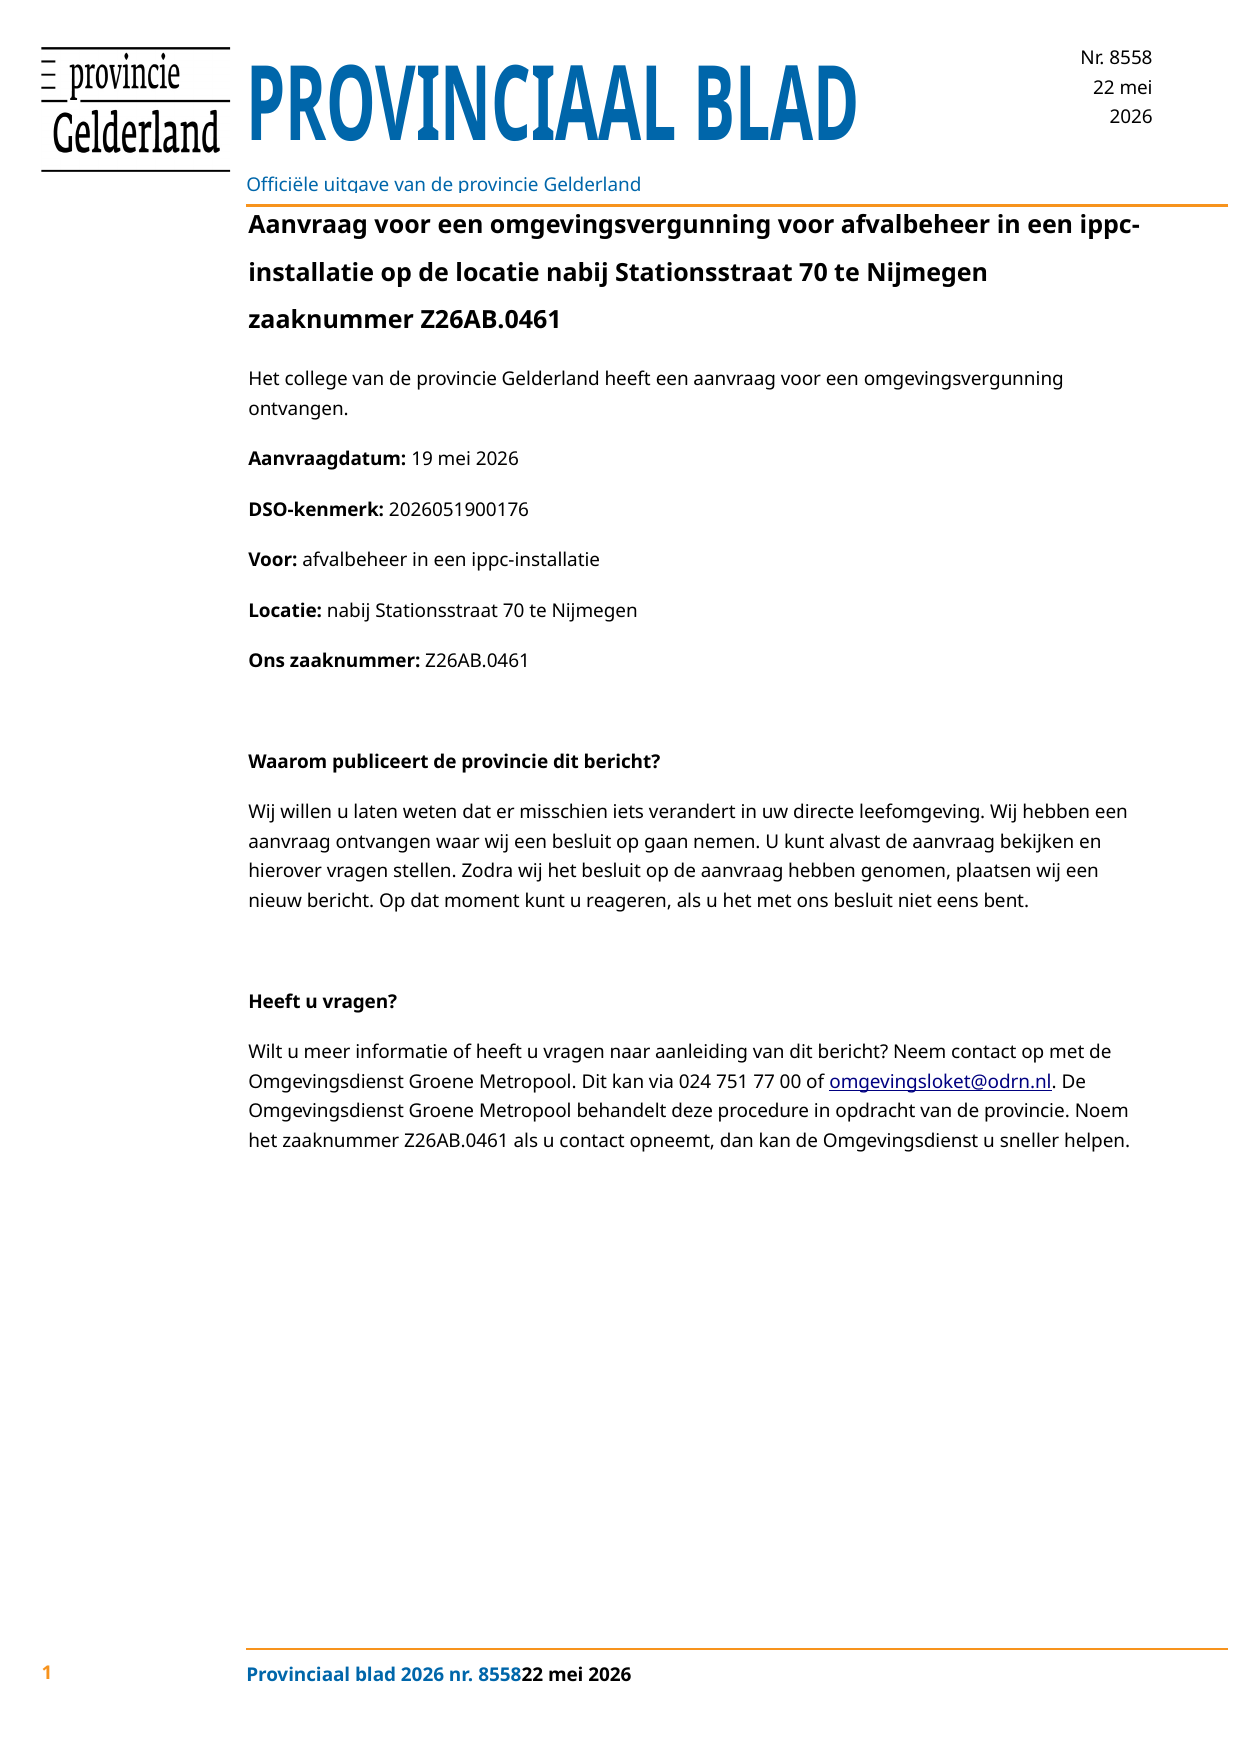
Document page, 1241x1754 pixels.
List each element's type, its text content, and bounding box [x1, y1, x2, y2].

text Aanvraagdatum: 19 mei 2026 [248, 446, 1152, 471]
text Wij willen u laten weten dat er misschien iets verandert in uw directe leefomgeving. Wij hebben een aanvraag ontvangen waar wij een besluit op gaan nemen. U kunt alvast de aanvraag bekijken en hierover vragen stellen. Zodra wij het besluit op de aanvraag hebben genomen, plaatsen wij een nieuw bericht. Op dat moment kunt u reageren, als u het met ons besluit niet eens bent. [248, 798, 1152, 913]
text Heeft u vragen? [248, 988, 1152, 1014]
text Voor: afvalbeheer in een ippc-installatie [248, 546, 1152, 572]
text Aanvraag voor een omgevingsvergunning voor afvalbeheer in een ippc-installatie op de locatie nabij Stationsstraat 70 te Nijmegen zaaknummer Z26AB.0461 [248, 207, 1152, 336]
text Wilt u meer informatie of heeft u vragen naar aanleiding van dit bericht? Neem contact op met de Omgevingsdienst Groene Metropool. Dit kan via 024 751 77 00 of omgevingsloket@odrn.nl. De Omgevingsdienst Groene Metropool behandelt deze procedure in opdracht van de provincie. Noem het zaaknummer Z26AB.0461 als u contact opneemt, dan kan de Omgevingsdienst u sneller helpen. [248, 1038, 1152, 1153]
text Ons zaaknummer: Z26AB.0461 [248, 647, 1152, 673]
text Waarom publiceert de provincie dit bericht? [248, 748, 1152, 774]
text Het college van de provincie Gelderland heeft een aanvraag voor een omgevingsvergunning ontvangen. [248, 366, 1152, 421]
text Locatie: nabij Stationsstraat 70 te Nijmegen [248, 597, 1152, 622]
picture [41, 47, 231, 172]
text DSO-kenmerk: 2026051900176 [248, 496, 1152, 522]
